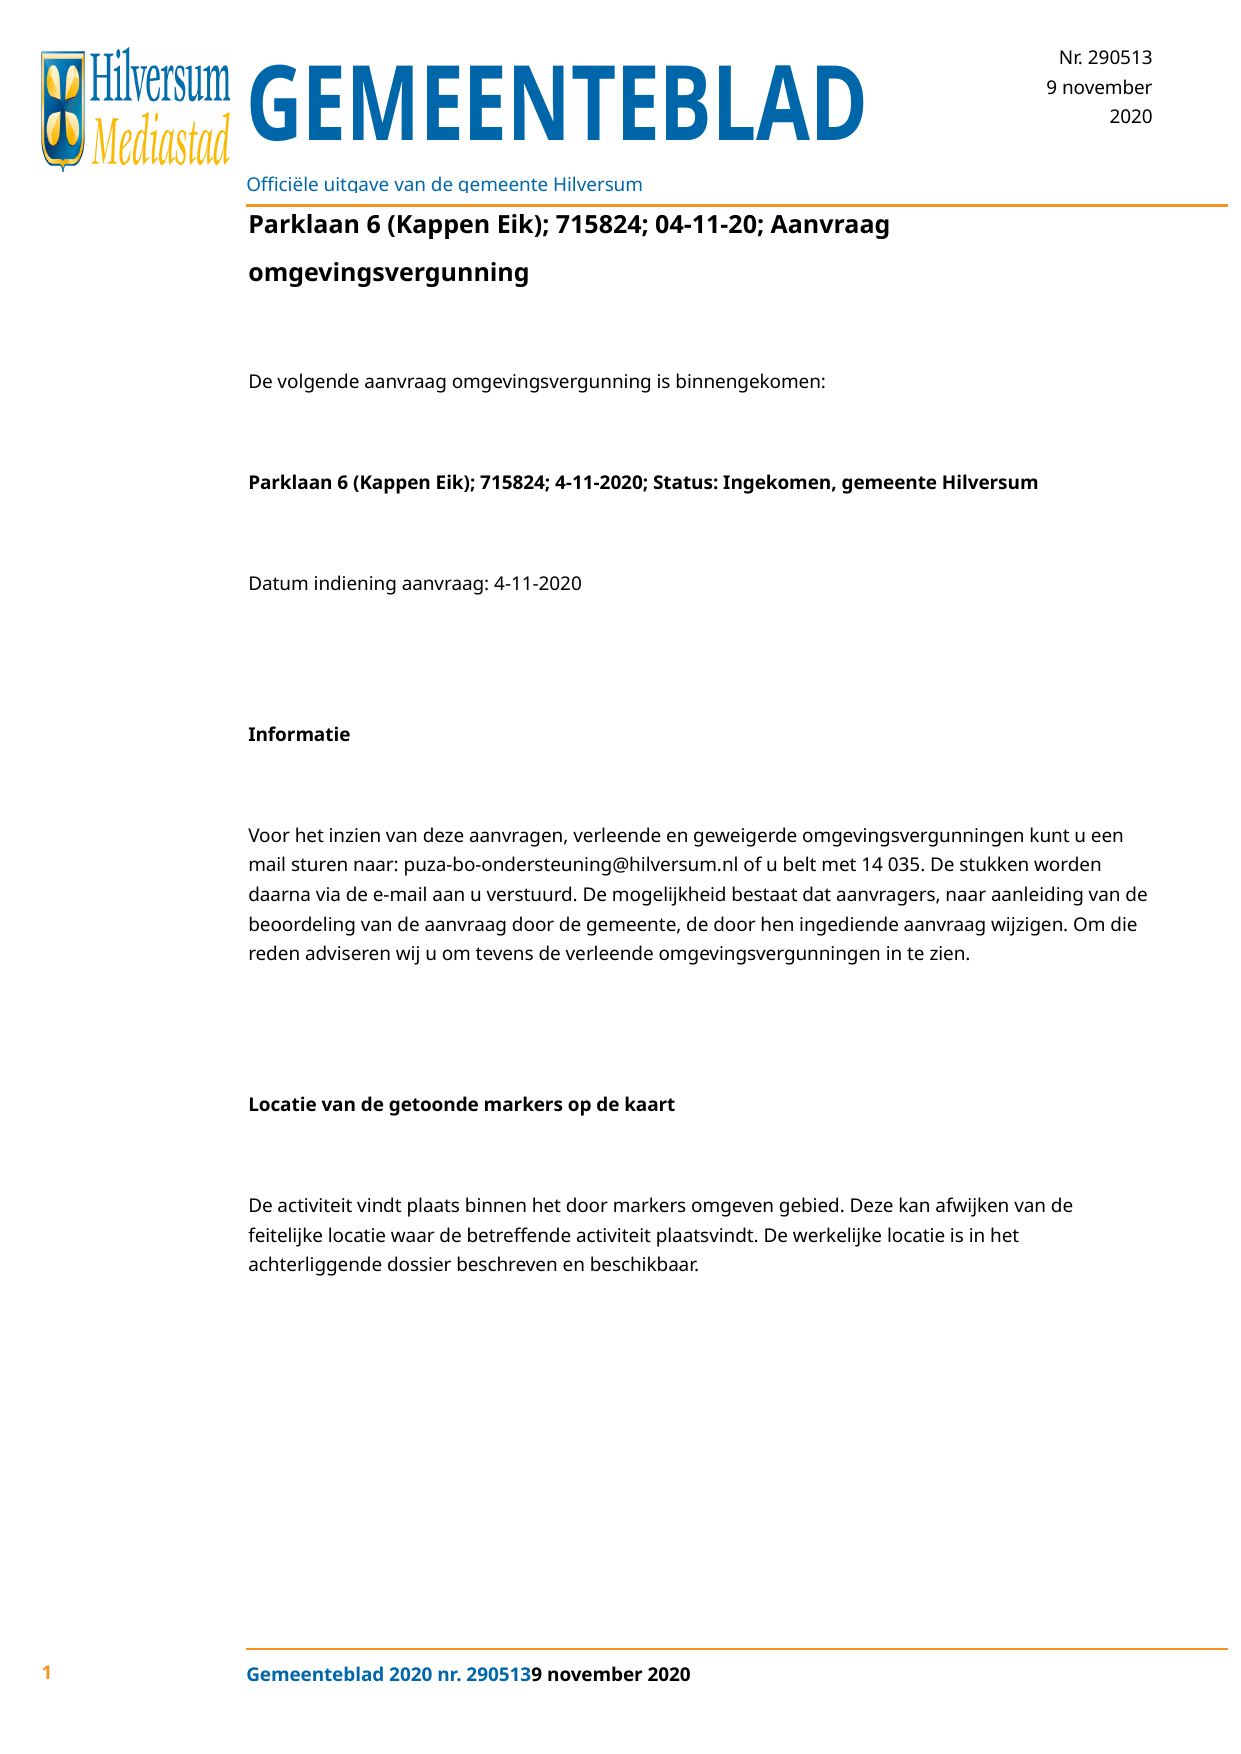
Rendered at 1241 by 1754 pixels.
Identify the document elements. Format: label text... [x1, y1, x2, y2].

text Parklaan 6 (Kappen Eik); 715824; 4-11-2020; Status: Ingekomen, gemeente Hilversum [248, 469, 1152, 495]
text De activiteit vindt plaats binnen het door markers omgeven gebied. Deze kan afwijken van de feitelijke locatie waar de betreffende activiteit plaatsvindt. De werkelijke locatie is in het achterliggende dossier beschreven en beschikbaar. [248, 1192, 1152, 1277]
text De volgende aanvraag omgevingsvergunning is binnengekomen: [248, 368, 1152, 394]
text Locatie van de getoonde markers op de kaart [248, 1092, 1152, 1117]
text Voor het inzien van deze aanvragen, verleende en geweigerde omgevingsvergunningen kunt u een mail sturen naar: puza-bo-ondersteuning@hilversum.nl of u belt met 14 035. De stukken worden daarna via de e-mail aan u verstuurd. De mogelijkheid bestaat dat aanvragers, naar aanleiding van de beoordeling van de aanvraag door de gemeente, de door hen ingediende aanvraag wijzigen. Om die reden adviseren wij u om tevens de verleende omgevingsvergunningen in te zien. [248, 822, 1152, 966]
text Datum indiening aanvraag: 4-11-2020 [248, 570, 1152, 596]
text Parklaan 6 (Kappen Eik); 715824; 04-11-20; Aanvraag omgevingsvergunning [248, 207, 1152, 288]
picture [41, 47, 231, 172]
text Informatie [248, 721, 1152, 747]
